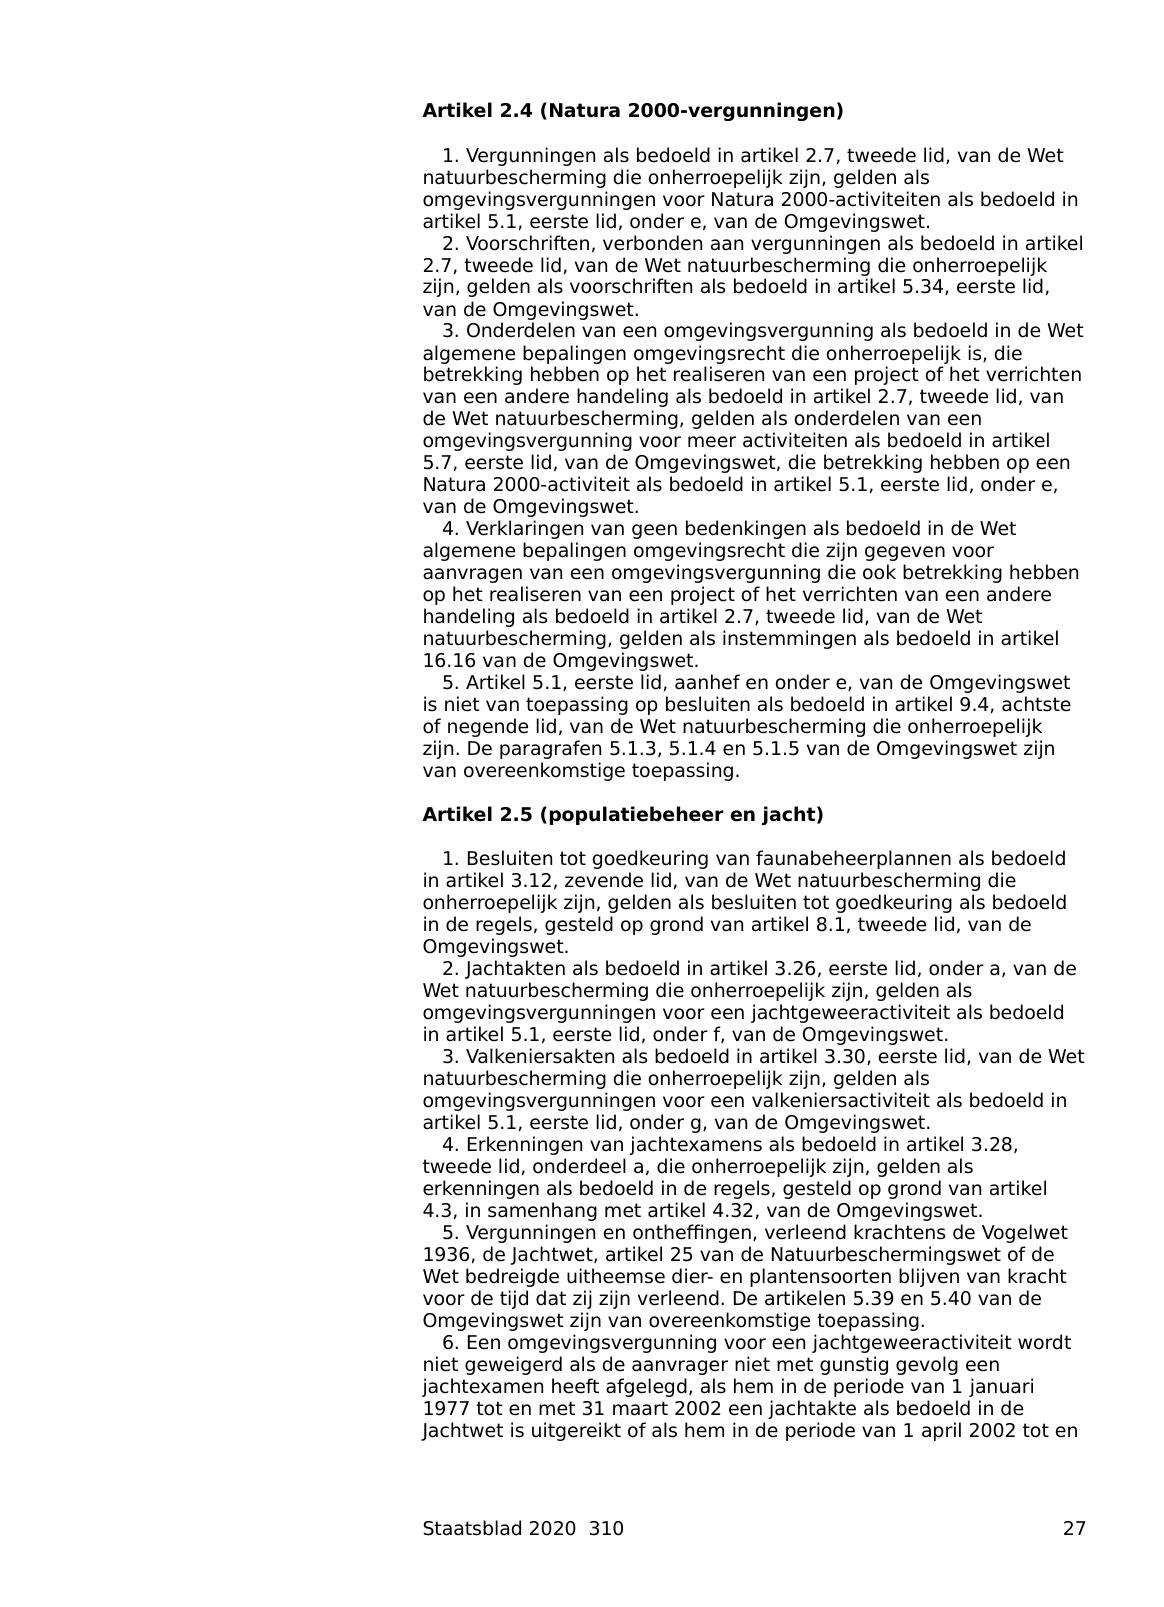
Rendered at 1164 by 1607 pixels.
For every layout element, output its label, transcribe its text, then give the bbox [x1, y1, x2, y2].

subtitle Artikel 2.4 (Natura 2000-vergunningen) [422, 100, 1087, 122]
text 3. Onderdelen van een omgevingsvergunning als bedoeld in de Wet algemene bepalingen omgevingsrecht die onherroepelijk is, die betrekking hebben op het realiseren van een project of het verrichten van een andere handeling als bedoeld in artikel 2.7, tweede lid, van de Wet natuurbescherming, gelden als onderdelen van een omgevingsvergunning voor meer activiteiten als bedoeld in artikel 5.7, eerste lid, van de Omgevingswet, die betrekking hebben op een Natura 2000-activiteit als bedoeld in artikel 5.1, eerste lid, onder e, van de Omgevingswet. [422, 320, 1087, 518]
text 6. Een omgevingsvergunning voor een jachtgeweeractiviteit wordt niet geweigerd als de aanvrager niet met gunstig gevolg een jachtexamen heeft afgelegd, als hem in de periode van 1 januari 1977 tot en met 31 maart 2002 een jachtakte als bedoeld in de Jachtwet is uitgereikt of als hem in de periode van 1 april 2002 tot en [422, 1332, 1087, 1442]
text 1. Vergunningen als bedoeld in artikel 2.7, tweede lid, van de Wet natuurbescherming die onherroepelijk zijn, gelden als omgevingsvergunningen voor Natura 2000-activiteiten als bedoeld in artikel 5.1, eerste lid, onder e, van de Omgevingswet. [422, 144, 1087, 232]
text 1. Besluiten tot goedkeuring van faunabeheerplannen als bedoeld in artikel 3.12, zevende lid, van de Wet natuurbescherming die onherroepelijk zijn, gelden als besluiten tot goedkeuring als bedoeld in de regels, gesteld op grond van artikel 8.1, tweede lid, van de Omgevingswet. [422, 848, 1087, 958]
text 5. Artikel 5.1, eerste lid, aanhef en onder e, van de Omgevingswet is niet van toepassing op besluiten als bedoeld in artikel 9.4, achtste of negende lid, van de Wet natuurbescherming die onherroepelijk zijn. De paragrafen 5.1.3, 5.1.4 en 5.1.5 van de Omgevingswet zijn van overeenkomstige toepassing. [422, 672, 1087, 782]
text 5. Vergunningen en ontheffingen, verleend krachtens de Vogelwet 1936, de Jachtwet, artikel 25 van de Natuurbeschermingswet of de Wet bedreigde uitheemse dier- en plantensoorten blijven van kracht voor de tijd dat zij zijn verleend. De artikelen 5.39 en 5.40 van de Omgevingswet zijn van overeenkomstige toepassing. [422, 1222, 1087, 1332]
text 3. Valkeniersakten als bedoeld in artikel 3.30, eerste lid, van de Wet natuurbescherming die onherroepelijk zijn, gelden als omgevingsvergunningen voor een valkeniersactiviteit als bedoeld in artikel 5.1, eerste lid, onder g, van de Omgevingswet. [422, 1046, 1087, 1134]
subtitle Artikel 2.5 (populatiebeheer en jacht) [422, 804, 1087, 826]
text 4. Verklaringen van geen bedenkingen als bedoeld in de Wet algemene bepalingen omgevingsrecht die zijn gegeven voor aanvragen van een omgevingsvergunning die ook betrekking hebben op het realiseren van een project of het verrichten van een andere handeling als bedoeld in artikel 2.7, tweede lid, van de Wet natuurbescherming, gelden als instemmingen als bedoeld in artikel 16.16 van de Omgevingswet. [422, 518, 1087, 672]
text 2. Jachtakten als bedoeld in artikel 3.26, eerste lid, onder a, van de Wet natuurbescherming die onherroepelijk zijn, gelden als omgevingsvergunningen voor een jachtgeweeractiviteit als bedoeld in artikel 5.1, eerste lid, onder f, van de Omgevingswet. [422, 958, 1087, 1046]
text 2. Voorschriften, verbonden aan vergunningen als bedoeld in artikel 2.7, tweede lid, van de Wet natuurbescherming die onherroepelijk zijn, gelden als voorschriften als bedoeld in artikel 5.34, eerste lid, van de Omgevingswet. [422, 232, 1087, 320]
text 4. Erkenningen van jachtexamens als bedoeld in artikel 3.28, tweede lid, onderdeel a, die onherroepelijk zijn, gelden als erkenningen als bedoeld in de regels, gesteld op grond van artikel 4.3, in samenhang met artikel 4.32, van de Omgevingswet. [422, 1134, 1087, 1222]
